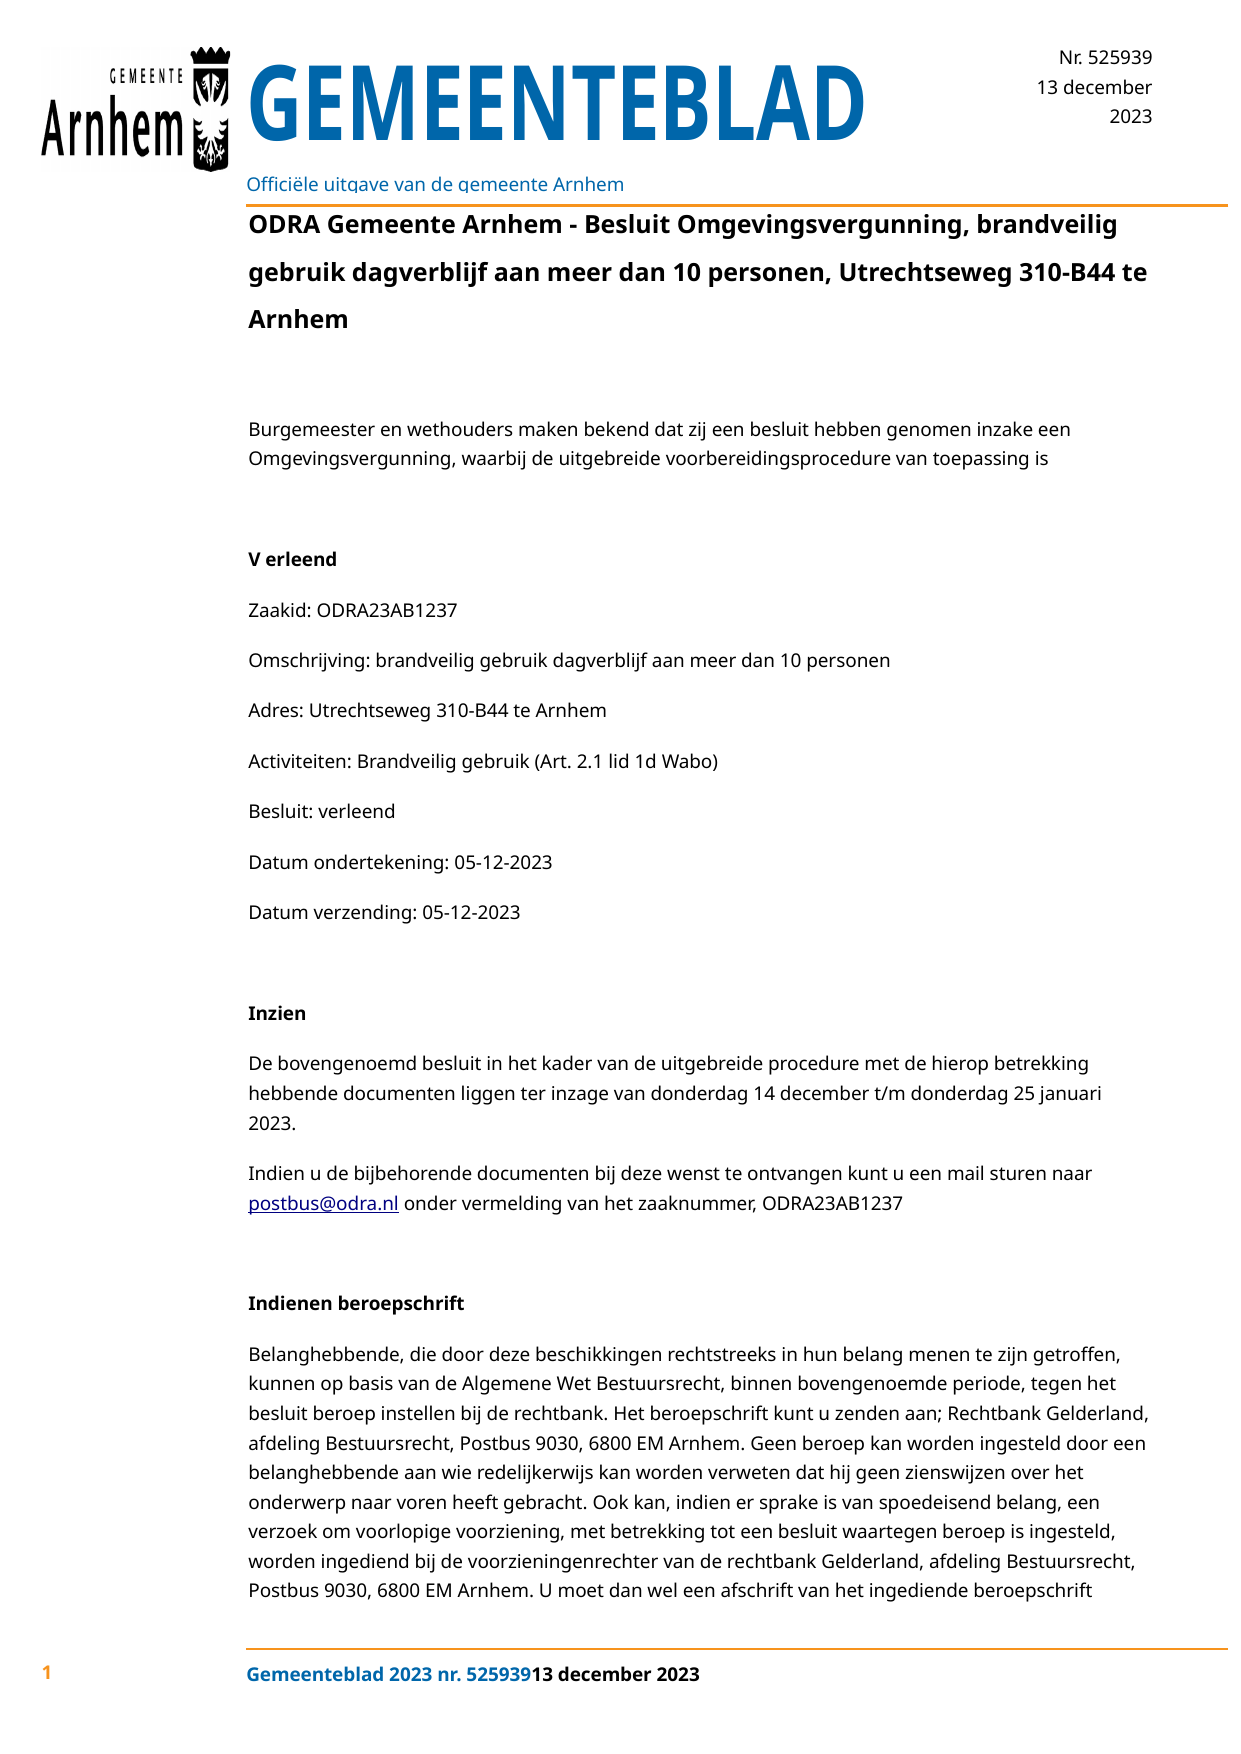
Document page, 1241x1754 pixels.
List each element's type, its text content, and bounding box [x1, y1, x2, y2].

text Inzien [248, 1000, 1152, 1026]
text Adres: Utrechtseweg 310-B44 te Arnhem [248, 698, 1152, 723]
text Activiteiten: Brandveilig gebruik (Art. 2.1 lid 1d Wabo) [248, 748, 1152, 774]
text Zaakid: ODRA23AB1237 [248, 597, 1152, 622]
text V erleend [248, 546, 1152, 572]
text Omschrijving: brandveilig gebruik dagverblijf aan meer dan 10 personen [248, 647, 1152, 673]
text Belanghebbende, die door deze beschikkingen rechtstreeks in hun belang menen te zijn getroffen, kunnen op basis van de Algemene Wet Bestuursrecht, binnen bovengenoemde periode, tegen het besluit beroep instellen bij de rechtbank. Het beroepschrift kunt u zenden aan; Rechtbank Gelderland, afdeling Bestuursrecht, Postbus 9030, 6800 EM Arnhem. Geen beroep kan worden ingesteld door een belanghebbende aan wie redelijkerwijs kan worden verweten dat hij geen zienswijzen over het onderwerp naar voren heeft gebracht. Ook kan, indien er sprake is van spoedeisend belang, een verzoek om voorlopige voorziening, met betrekking tot een besluit waartegen beroep is ingesteld, worden ingediend bij de voorzieningenrechter van de rechtbank Gelderland, afdeling Bestuursrecht, Postbus 9030, 6800 EM Arnhem. U moet dan wel een afschrift van het ingediende beroepschrift [248, 1341, 1152, 1603]
text Datum ondertekening: 05-12-2023 [248, 849, 1152, 874]
text Burgemeester en wethouders maken bekend dat zij een besluit hebben genomen inzake een Omgevingsvergunning, waarbij de uitgebreide voorbereidingsprocedure van toepassing is [248, 416, 1152, 471]
text Indien u de bijbehorende documenten bij deze wenst te ontvangen kunt u een mail sturen naar postbus@odra.nl onder vermelding van het zaaknummer, ODRA23AB1237 [248, 1160, 1152, 1215]
text Besluit: verleend [248, 798, 1152, 824]
text De bovengenoemd besluit in het kader van de uitgebreide procedure met de hierop betrekking hebbende documenten liggen ter inzage van donderdag 14 december t/m donderdag 25 januari 2023. [248, 1051, 1152, 1135]
text Indienen beroepschrift [248, 1291, 1152, 1316]
picture [41, 47, 231, 172]
text ODRA Gemeente Arnhem - Besluit Omgevingsvergunning, brandveilig gebruik dagverblijf aan meer dan 10 personen, Utrechtseweg 310-B44 te Arnhem [248, 207, 1152, 336]
text Datum verzending: 05-12-2023 [248, 899, 1152, 925]
